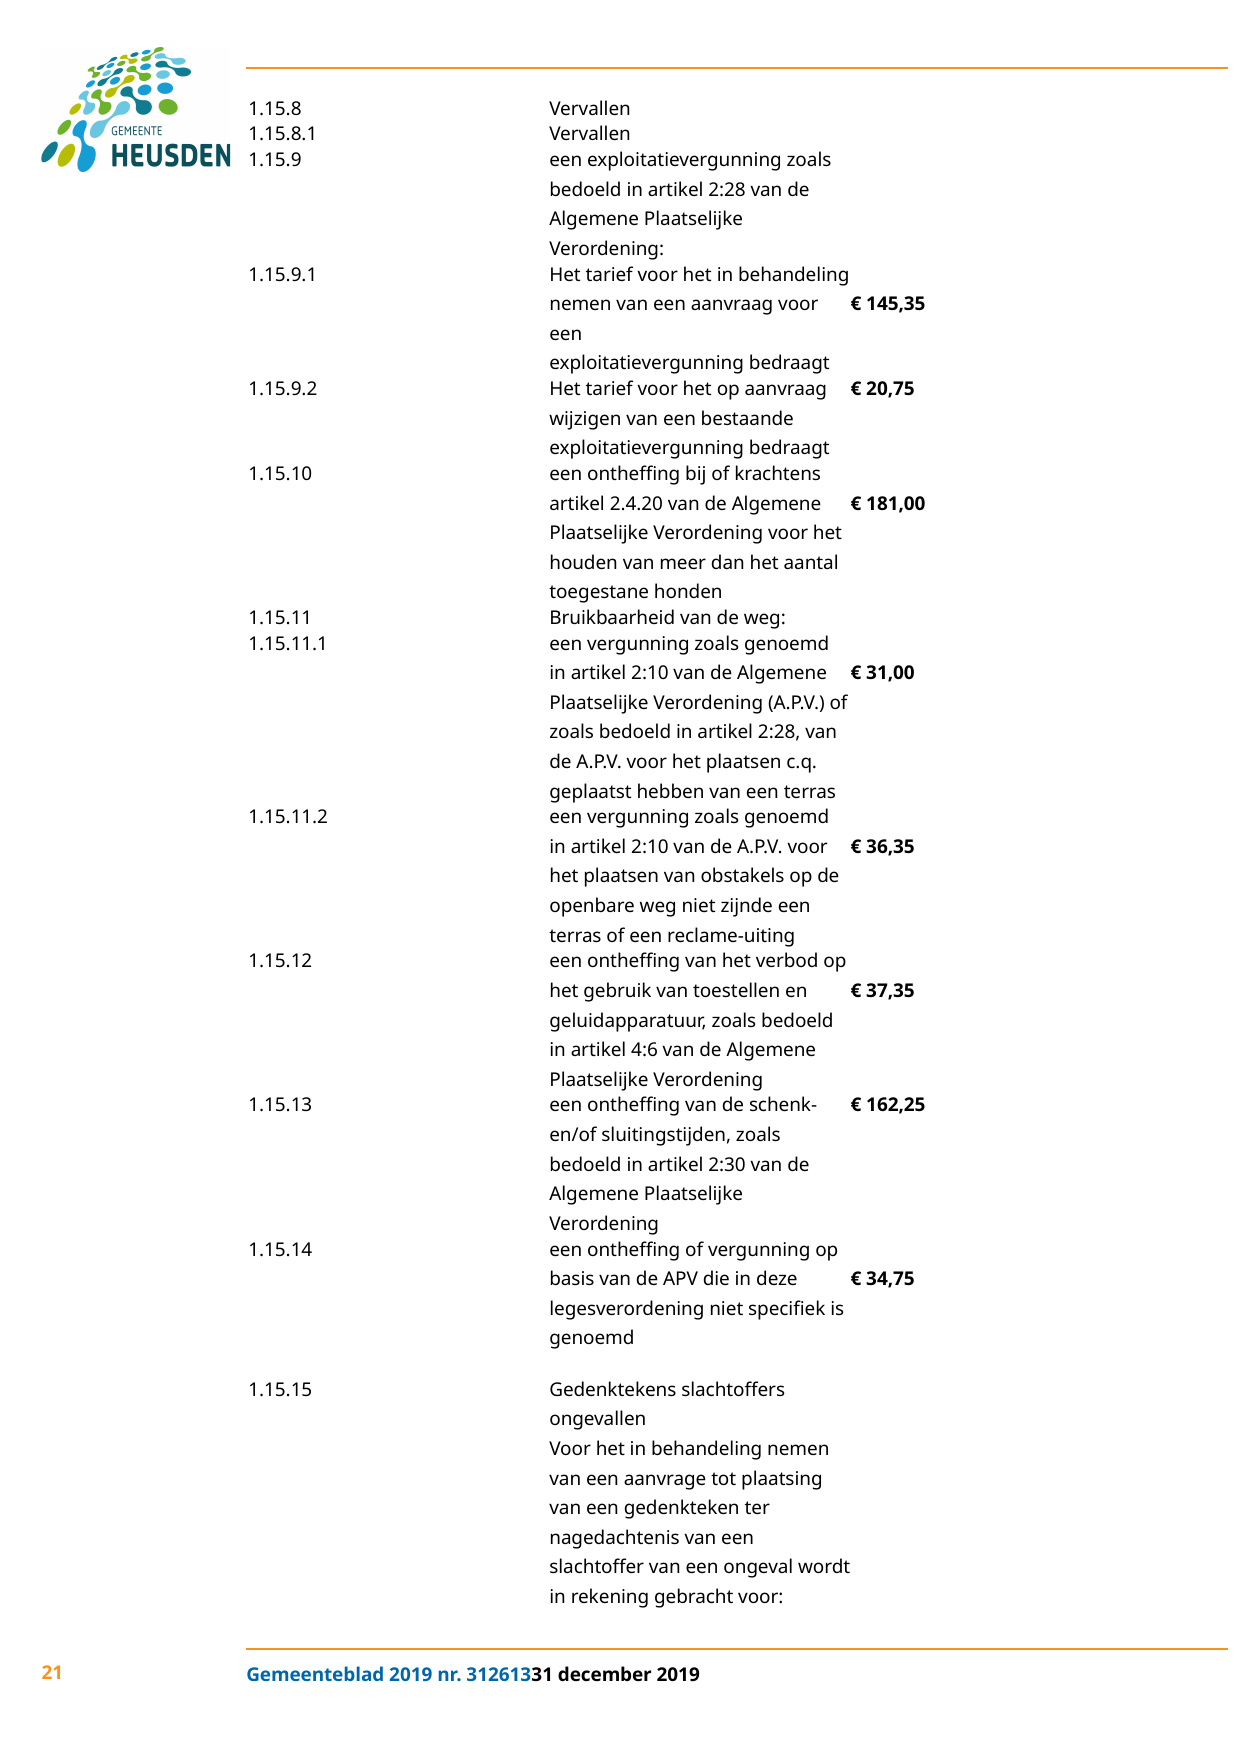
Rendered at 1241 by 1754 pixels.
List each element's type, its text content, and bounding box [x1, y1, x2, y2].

table_cell € 162,25 [850, 1092, 1152, 1236]
table_cell [850, 121, 1152, 146]
table_cell 1.15.9.2 [248, 375, 549, 460]
table_cell 1.15.10 [248, 460, 549, 604]
table_cell 1.15.8 [248, 95, 549, 121]
table_cell € 145,35 [850, 261, 1152, 375]
table_cell [850, 1376, 1152, 1609]
table_cell Vervallen [549, 121, 850, 146]
table_cell Het tarief voor het op aanvraag wijzigen van een bestaande exploitatievergunning bedraagt [549, 375, 850, 460]
table_cell € 20,75 [850, 375, 1152, 460]
table_cell [549, 1350, 850, 1376]
table_cell een ontheffing van de schenk- en/of sluitingstijden, zoals bedoeld in artikel 2:30 van de Algemene Plaatselijke Verordening [549, 1092, 850, 1236]
table_cell 1.15.9 [248, 146, 549, 261]
table_cell € 36,35 [850, 804, 1152, 948]
table_cell € 37,35 [850, 948, 1152, 1092]
table_cell 1.15.12 [248, 948, 549, 1092]
table_cell [248, 1350, 549, 1376]
table_cell [850, 146, 1152, 261]
table_cell 1.15.9.1 [248, 261, 549, 375]
table_cell een ontheffing van het verbod op het gebruik van toestellen en geluidapparatuur, zoals bedoeld in artikel 4:6 van de Algemene Plaatselijke Verordening [549, 948, 850, 1092]
table_cell € 31,00 [850, 630, 1152, 803]
table_cell een ontheffing bij of krachtens artikel 2.4.20 van de Algemene Plaatselijke Verordening voor het houden van meer dan het aantal toegestane honden [549, 460, 850, 604]
table_cell een vergunning zoals genoemd in artikel 2:10 van de A.P.V. voor het plaatsen van obstakels op de openbare weg niet zijnde een terras of een reclame-uiting [549, 804, 850, 948]
table_cell 1.15.11 [248, 604, 549, 630]
table_cell [850, 1350, 1152, 1376]
table_cell € 181,00 [850, 460, 1152, 604]
table_cell [850, 604, 1152, 630]
table_cell 1.15.14 [248, 1236, 549, 1350]
picture [41, 47, 231, 172]
table_cell Gedenktekens slachtoffers ongevallen Voor het in behandeling nemen van een aanvrage tot plaatsing van een gedenkteken ter nagedachtenis van een slachtoffer van een ongeval wordt in rekening gebracht voor: [549, 1376, 850, 1609]
table_cell een exploitatievergunning zoals bedoeld in artikel 2:28 van de Algemene Plaatselijke Verordening: [549, 146, 850, 261]
table_cell een vergunning zoals genoemd in artikel 2:10 van de Algemene Plaatselijke Verordening (A.P.V.) of zoals bedoeld in artikel 2:28, van de A.P.V. voor het plaatsen c.q. geplaatst hebben van een terras [549, 630, 850, 803]
table_cell 1.15.13 [248, 1092, 549, 1236]
table_cell 1.15.11.1 [248, 630, 549, 803]
table_cell een ontheffing of vergunning op basis van de APV die in deze legesverordening niet specifiek is genoemd [549, 1236, 850, 1350]
table_cell [850, 95, 1152, 121]
table_cell 1.15.11.2 [248, 804, 549, 948]
table_cell € 34,75 [850, 1236, 1152, 1350]
table_cell Vervallen [549, 95, 850, 121]
table_cell Het tarief voor het in behandeling nemen van een aanvraag voor een exploitatievergunning bedraagt [549, 261, 850, 375]
table_cell Bruikbaarheid van de weg: [549, 604, 850, 630]
table_cell 1.15.15 [248, 1376, 549, 1609]
table_cell 1.15.8.1 [248, 121, 549, 146]
